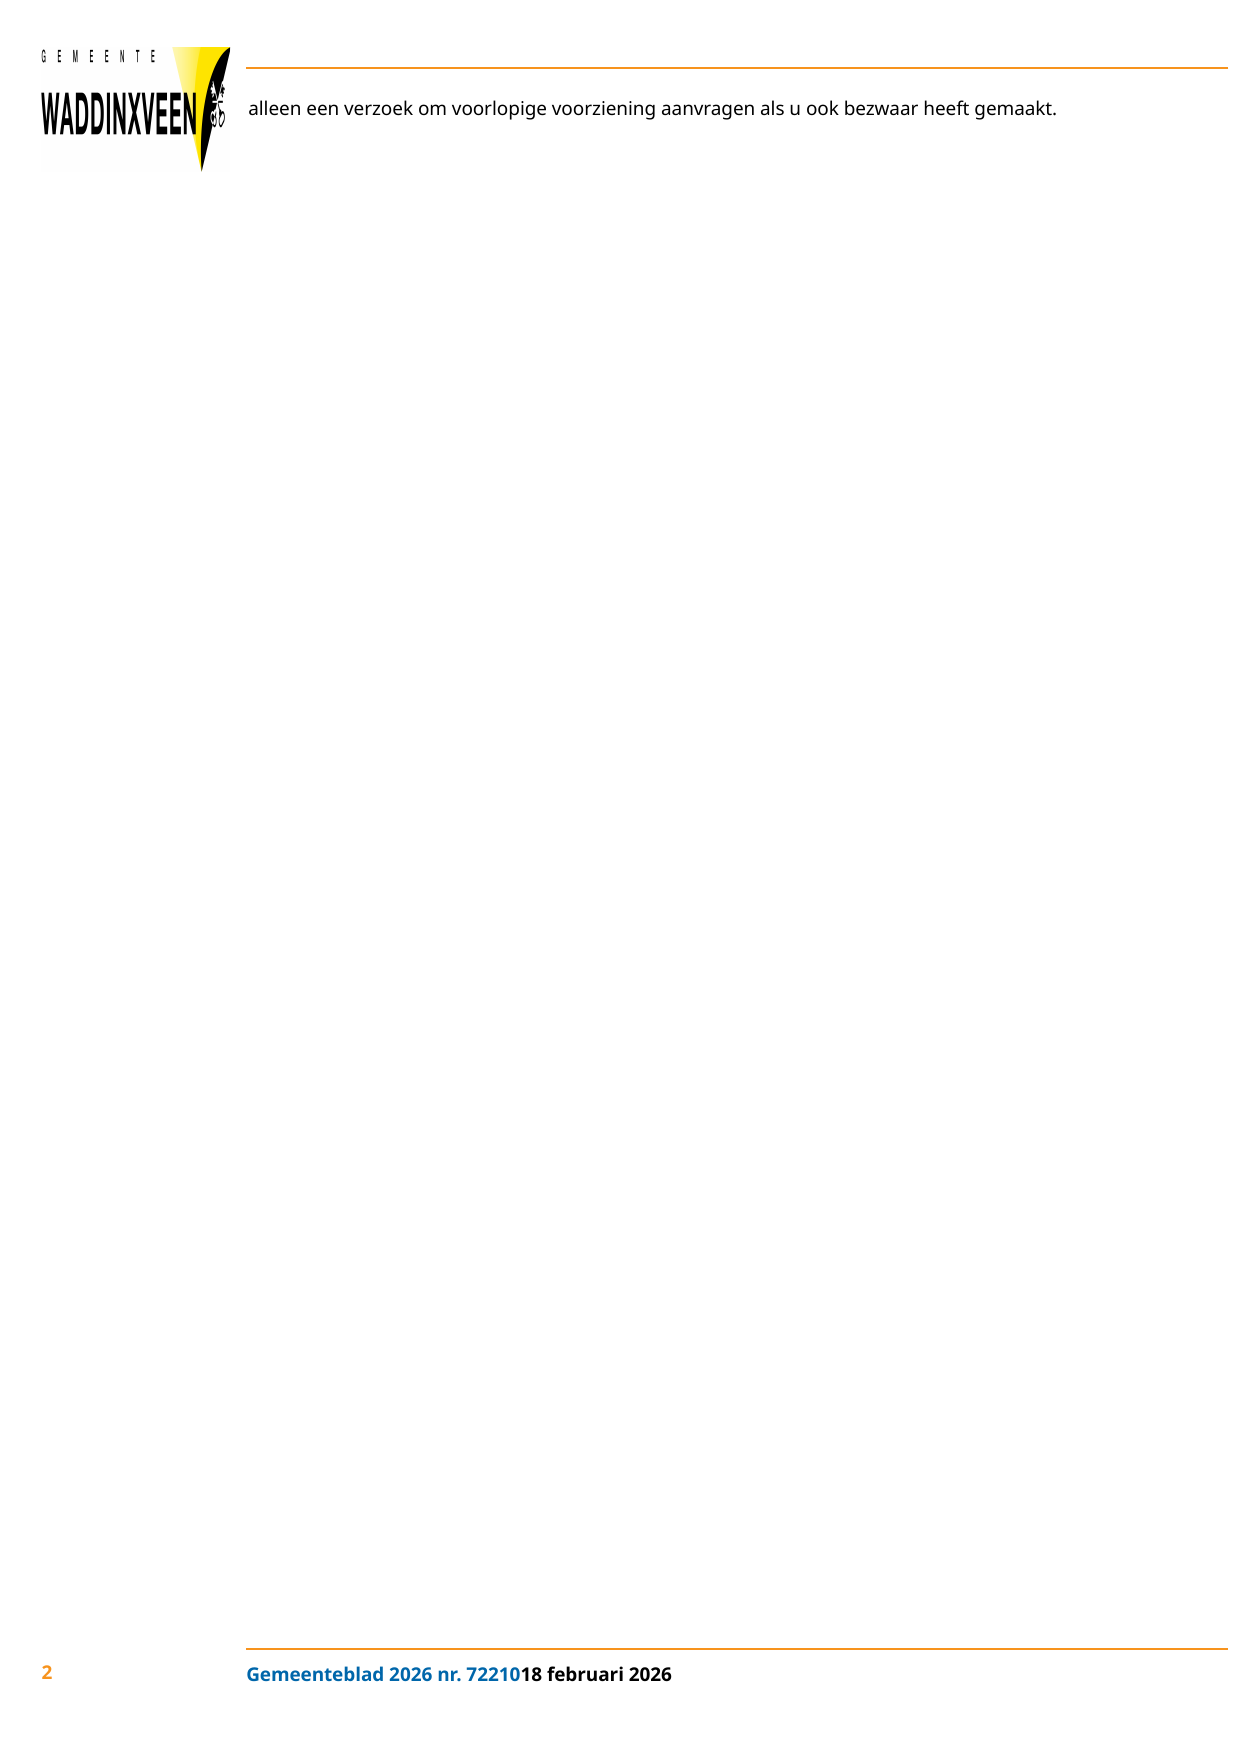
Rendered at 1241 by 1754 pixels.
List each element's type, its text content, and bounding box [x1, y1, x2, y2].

text alleen een verzoek om voorlopige voorziening aanvragen als u ook bezwaar heeft gemaakt. [248, 95, 1152, 121]
picture [41, 47, 231, 172]
